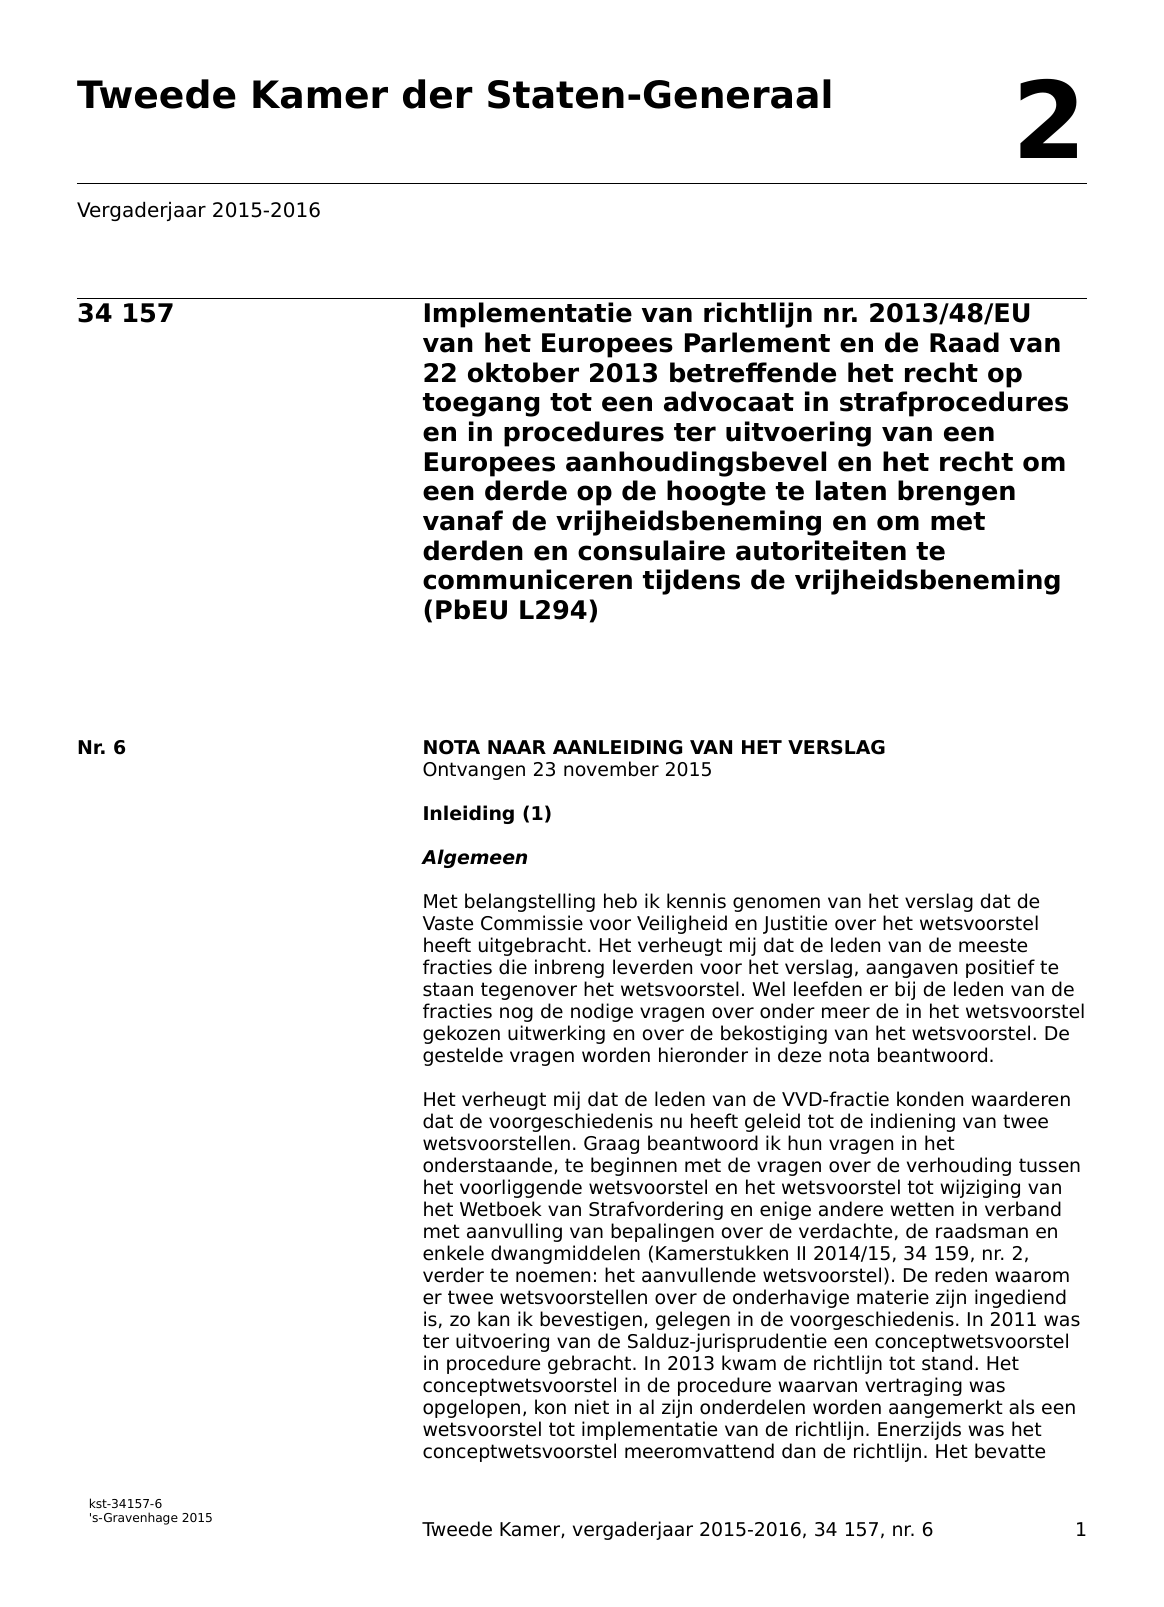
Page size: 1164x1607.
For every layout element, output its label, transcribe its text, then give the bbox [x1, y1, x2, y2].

text Met belangstelling heb ik kennis genomen van het verslag dat de Vaste Commissie voor Veiligheid en Justitie over het wetsvoorstel heeft uitgebracht. Het verheugt mij dat de leden van de meeste fracties die inbreng leverden voor het verslag, aangaven positief te staan tegenover het wetsvoorstel. Wel leefden er bij de leden van de fracties nog de nodige vragen over onder meer de in het wetsvoorstel gekozen uitwerking en over de bekostiging van het wetsvoorstel. De gestelde vragen worden hieronder in deze nota beantwoord. [422, 891, 1087, 1067]
subtitle 34 157 Implementatie van richtlijn nr. 2013/48/EU van het Europees Parlement en de Raad van 22 oktober 2013 betreffende het recht op toegang tot een advocaat in strafprocedures en in procedures ter uitvoering van een Europees aanhoudingsbevel en het recht om een derde op de hoogte te laten brengen vanaf de vrijheidsbeneming en om met derden en consulaire autoriteiten te communiceren tijdens de vrijheidsbeneming (PbEU L294) [77, 299, 1087, 626]
subtitle Algemeen [422, 847, 1087, 869]
subtitle Nr. 6 NOTA NAAR AANLEIDING VAN HET VERSLAG [77, 737, 1087, 758]
table_header 2 [886, 59, 1087, 183]
text kst-34157-6 [88, 1497, 323, 1511]
subtitle Inleiding (1) [422, 803, 1087, 825]
text 's-Gravenhage 2015 [88, 1511, 323, 1525]
table_header Tweede Kamer der Staten-Generaal [77, 59, 886, 183]
text Ontvangen 23 november 2015 [422, 758, 1087, 781]
table_cell Vergaderjaar 2015-2016 [77, 184, 1087, 298]
text Het verheugt mij dat de leden van de VVD-fractie konden waarderen dat de voorgeschiedenis nu heeft geleid tot de indiening van twee wetsvoorstellen. Graag beantwoord ik hun vragen in het onderstaande, te beginnen met de vragen over de verhouding tussen het voorliggende wetsvoorstel en het wetsvoorstel tot wijziging van het Wetboek van Strafvordering en enige andere wetten in verband met aanvulling van bepalingen over de verdachte, de raadsman en enkele dwangmiddelen (Kamerstukken II 2014/15, 34 159, nr. 2, verder te noemen: het aanvullende wetsvoorstel). De reden waarom er twee wetsvoorstellen over de onderhavige materie zijn ingediend is, zo kan ik bevestigen, gelegen in de voorgeschiedenis. In 2011 was ter uitvoering van de Salduz-jurisprudentie een conceptwetsvoorstel in procedure gebracht. In 2013 kwam de richtlijn tot stand. Het conceptwetsvoorstel in de procedure waarvan vertraging was opgelopen, kon niet in al zijn onderdelen worden aangemerkt als een wetsvoorstel tot implementatie van de richtlijn. Enerzijds was het conceptwetsvoorstel meeromvattend dan de richtlijn. Het bevatte [422, 1089, 1087, 1463]
